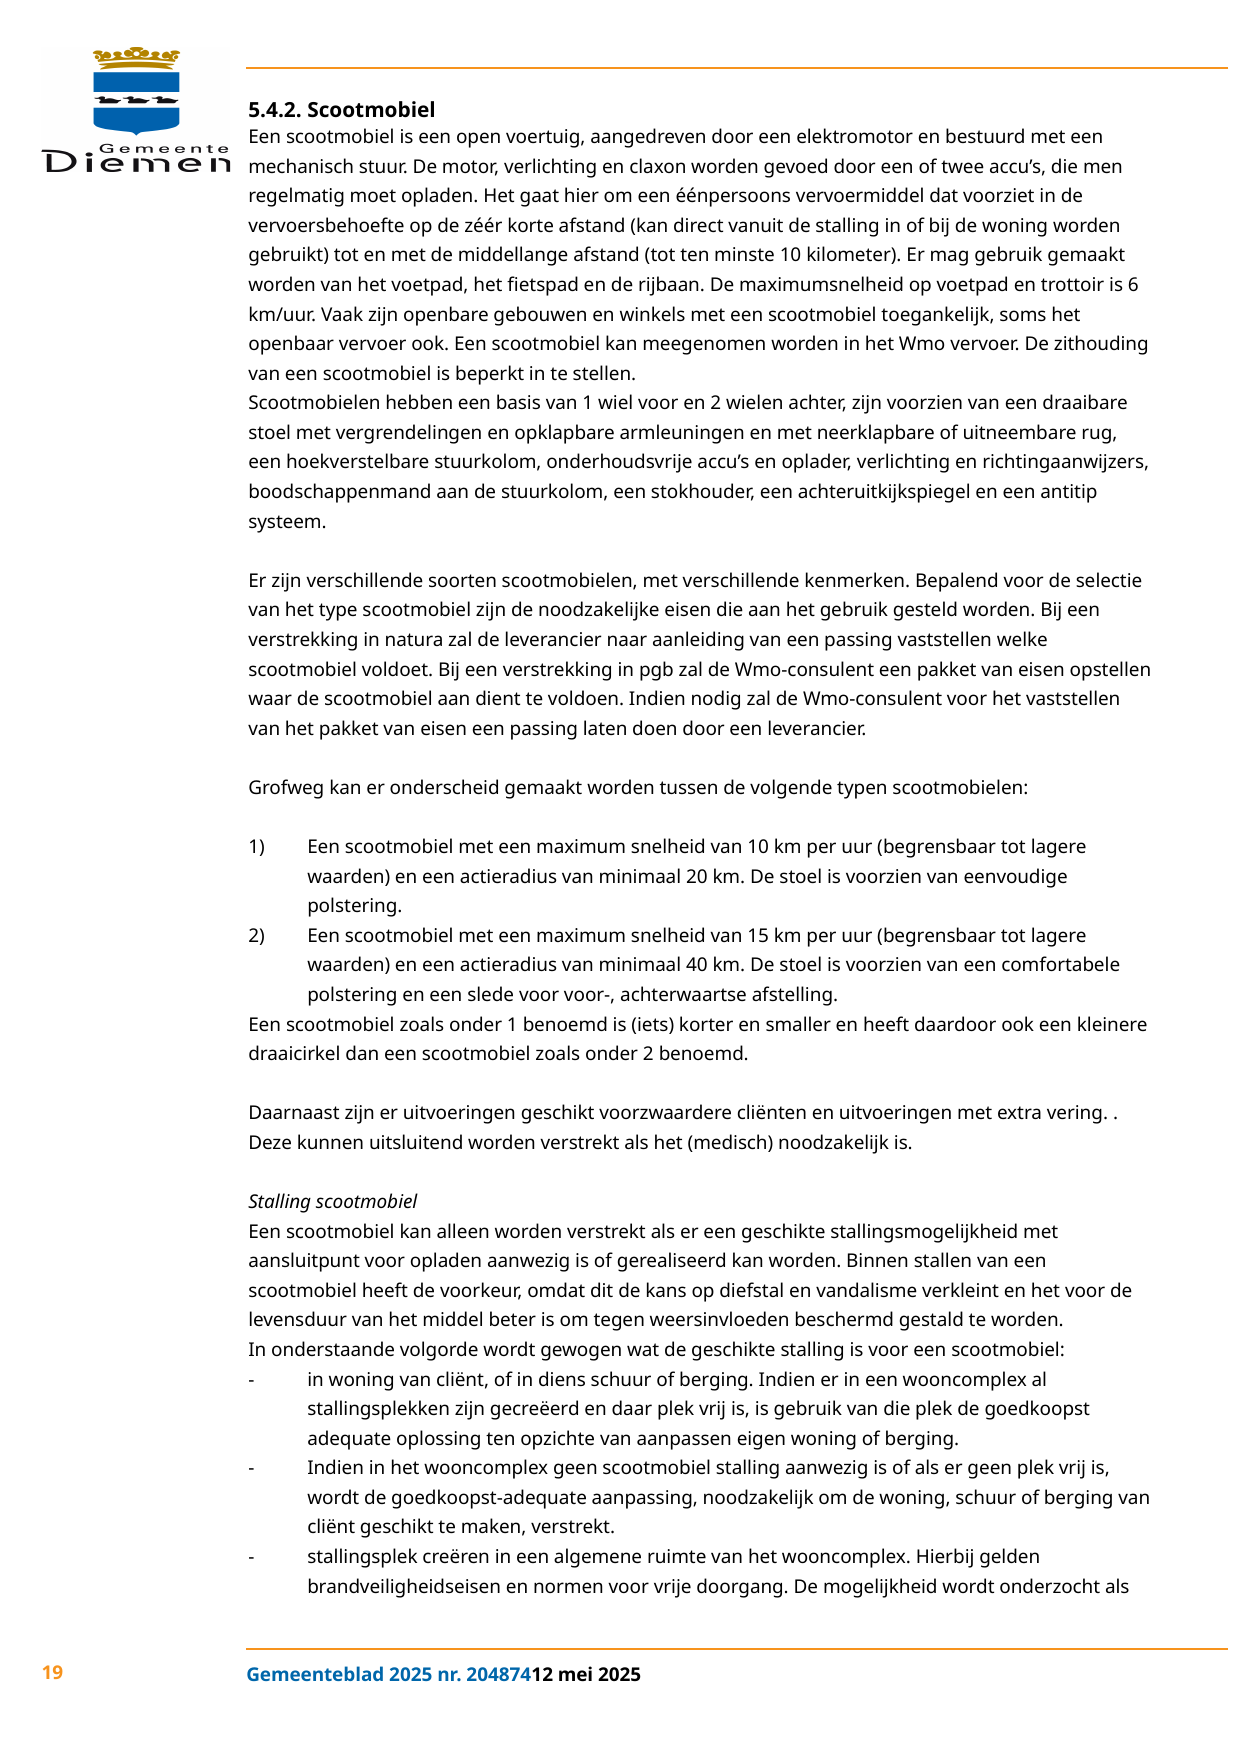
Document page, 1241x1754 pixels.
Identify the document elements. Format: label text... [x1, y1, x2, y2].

list stallingsplek creëren in een algemene ruimte van het wooncomplex. Hierbij gelden brandveiligheidseisen en normen voor vrije doorgang. De mogelijkheid wordt onderzocht als [248, 1543, 1152, 1598]
text Scootmobielen hebben een basis van 1 wiel voor en 2 wielen achter, zijn voorzien van een draaibare stoel met vergrendelingen en opklapbare armleuningen en met neerklapbare of uitneembare rug, een hoekverstelbare stuurkolom, onderhoudsvrije accu’s en oplader, verlichting en richtingaanwijzers, boodschappenmand aan de stuurkolom, een stokhouder, een achteruitkijkspiegel en een antitip systeem. [248, 389, 1152, 533]
list Indien in het wooncomplex geen scootmobiel stalling aanwezig is of als er geen plek vrij is, wordt de goedkoopst-adequate aanpassing, noodzakelijk om de woning, schuur of berging van cliënt geschikt te maken, verstrekt. [248, 1454, 1152, 1539]
text Een scootmobiel zoals onder 1 benoemd is (iets) korter en smaller en heeft daardoor ook een kleinere draaicirkel dan een scootmobiel zoals onder 2 benoemd. [248, 1011, 1152, 1066]
list Een scootmobiel met een maximum snelheid van 15 km per uur (begrensbaar tot lagere waarden) en een actieradius van minimaal 40 km. De stoel is voorzien van een comfortabele polstering en een slede voor voor-, achterwaartse afstelling. [248, 922, 1152, 1007]
text Een scootmobiel is een open voertuig, aangedreven door een elektromotor en bestuurd met een mechanisch stuur. De motor, verlichting en claxon worden gevoed door een of twee accu’s, die men regelmatig moet opladen. Het gaat hier om een éénpersoons vervoermiddel dat voorziet in de vervoersbehoefte op de zéér korte afstand (kan direct vanuit de stalling in of bij de woning worden gebruikt) tot en met de middellange afstand (tot ten minste 10 kilometer). Er mag gebruik gemaakt worden van het voetpad, het fietspad en de rijbaan. De maximumsnelheid op voetpad en trottoir is 6 km/uur. Vaak zijn openbare gebouwen en winkels met een scootmobiel toegankelijk, soms het openbaar vervoer ook. Een scootmobiel kan meegenomen worden in het Wmo vervoer. De zithouding van een scootmobiel is beperkt in te stellen. [248, 123, 1152, 386]
text Een scootmobiel kan alleen worden verstrekt als er een geschikte stallingsmogelijkheid met aansluitpunt voor opladen aanwezig is of gerealiseerd kan worden. Binnen stallen van een scootmobiel heeft de voorkeur, omdat dit de kans op diefstal en vandalisme verkleint en het voor de levensduur van het middel beter is om tegen weersinvloeden beschermd gestald te worden. [248, 1218, 1152, 1332]
text Grofweg kan er onderscheid gemaakt worden tussen de volgende typen scootmobielen: [248, 774, 1152, 800]
text Daarnaast zijn er uitvoeringen geschikt voorzwaardere cliënten en uitvoeringen met extra vering. . Deze kunnen uitsluitend worden verstrekt als het (medisch) noodzakelijk is. [248, 1099, 1152, 1155]
list in woning van cliënt, of in diens schuur of berging. Indien er in een wooncomplex al stallingsplekken zijn gecreëerd en daar plek vrij is, is gebruik van die plek de goedkoopst adequate oplossing ten opzichte van aanpassen eigen woning of berging. [248, 1366, 1152, 1451]
text Stalling scootmobiel [248, 1188, 1152, 1214]
list Een scootmobiel met een maximum snelheid van 10 km per uur (begrensbaar tot lagere waarden) en een actieradius van minimaal 20 km. De stoel is voorzien van eenvoudige polstering. [248, 833, 1152, 918]
text In onderstaande volgorde wordt gewogen wat de geschikte stalling is voor een scootmobiel: [248, 1336, 1152, 1362]
picture [41, 47, 231, 172]
text 5.4.2. Scootmobiel [248, 95, 1152, 123]
text Er zijn verschillende soorten scootmobielen, met verschillende kenmerken. Bepalend voor de selectie van het type scootmobiel zijn de noodzakelijke eisen die aan het gebruik gesteld worden. Bij een verstrekking in natura zal de leverancier naar aanleiding van een passing vaststellen welke scootmobiel voldoet. Bij een verstrekking in pgb zal de Wmo-consulent een pakket van eisen opstellen waar de scootmobiel aan dient te voldoen. Indien nodig zal de Wmo-consulent voor het vaststellen van het pakket van eisen een passing laten doen door een leverancier. [248, 567, 1152, 741]
